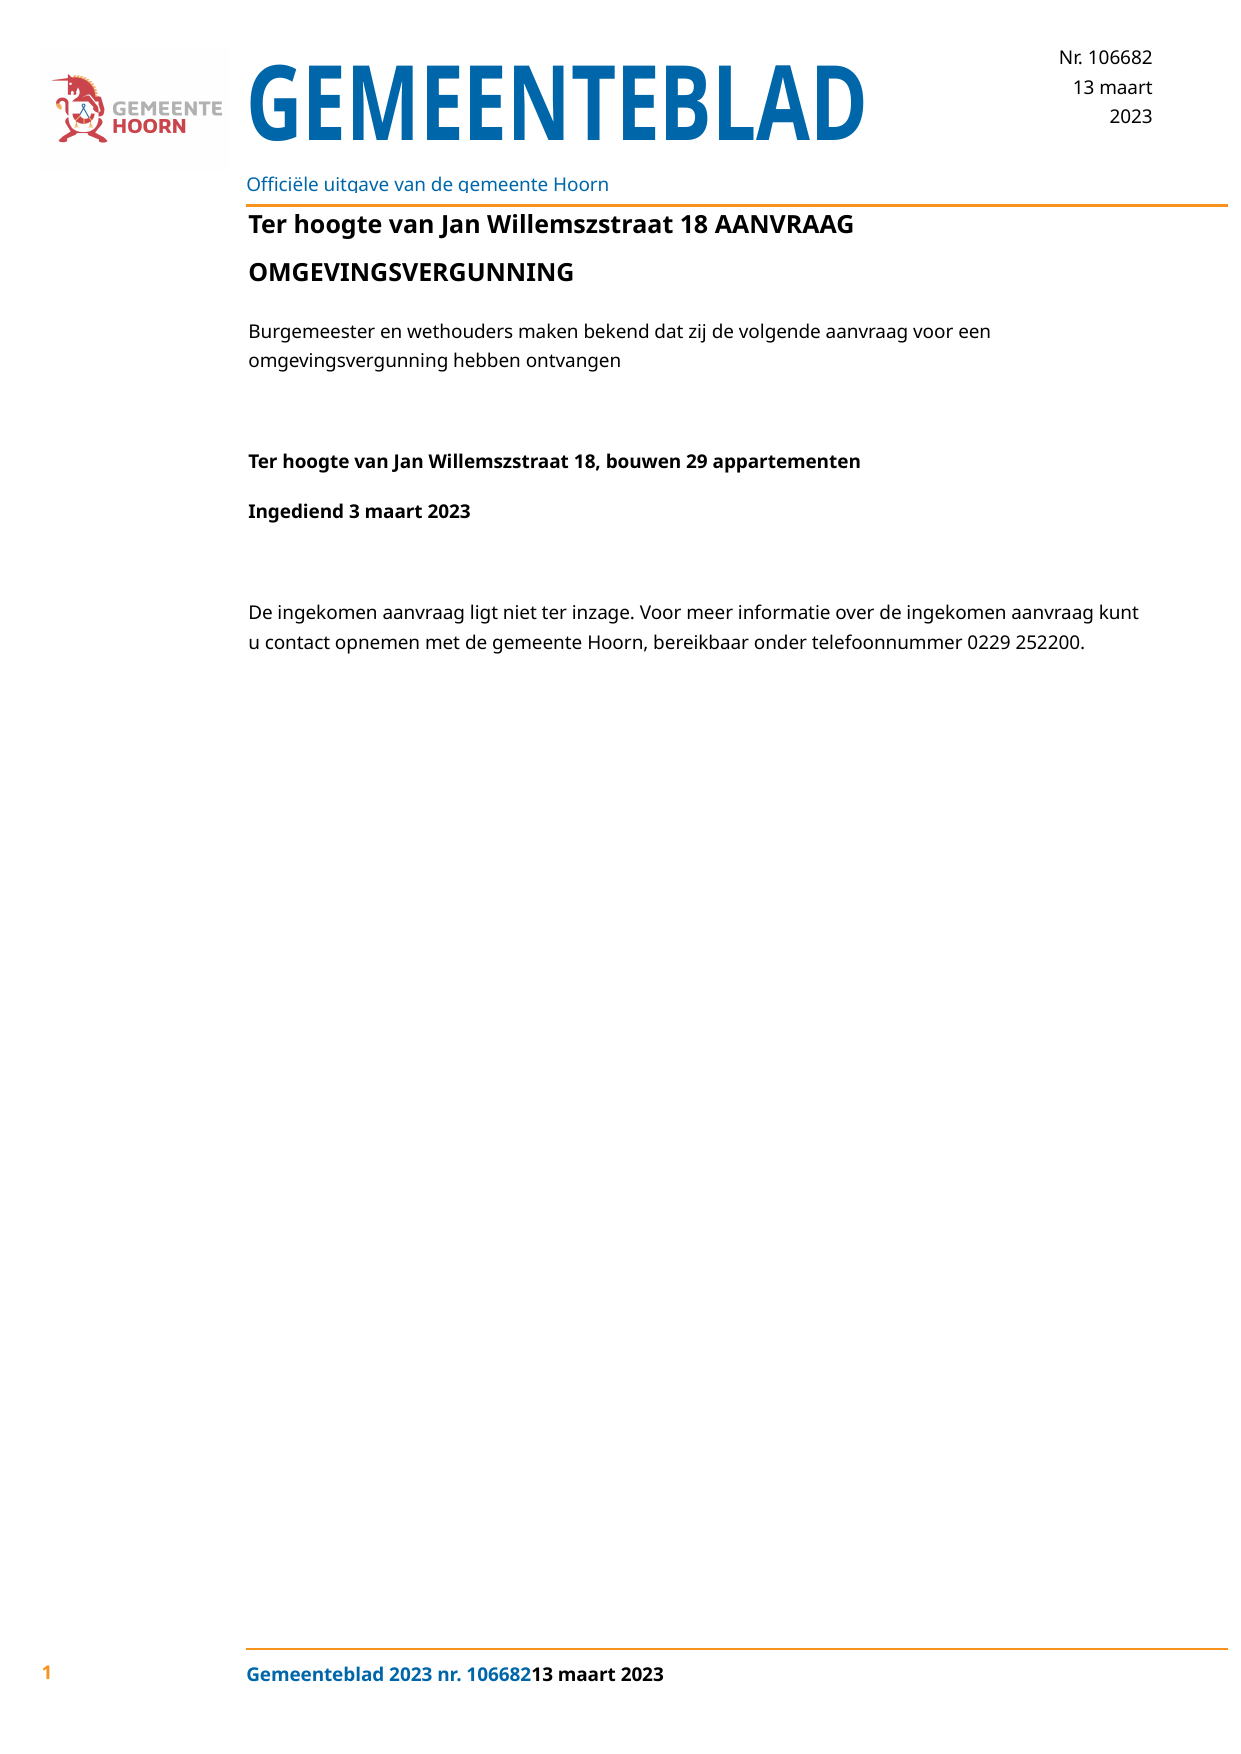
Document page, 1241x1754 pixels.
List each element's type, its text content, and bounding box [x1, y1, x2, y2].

text Ingediend 3 maart 2023 [248, 499, 1152, 524]
text Burgemeester en wethouders maken bekend dat zij de volgende aanvraag voor een omgevingsvergunning hebben ontvangen [248, 318, 1152, 373]
text De ingekomen aanvraag ligt niet ter inzage. Voor meer informatie over de ingekomen aanvraag kunt u contact opnemen met de gemeente Hoorn, bereikbaar onder telefoonnummer 0229 252200. [248, 599, 1152, 655]
picture [41, 47, 231, 172]
text Ter hoogte van Jan Willemszstraat 18, bouwen 29 appartementen [248, 448, 1152, 474]
text Ter hoogte van Jan Willemszstraat 18 AANVRAAG OMGEVINGSVERGUNNING [248, 207, 1152, 288]
